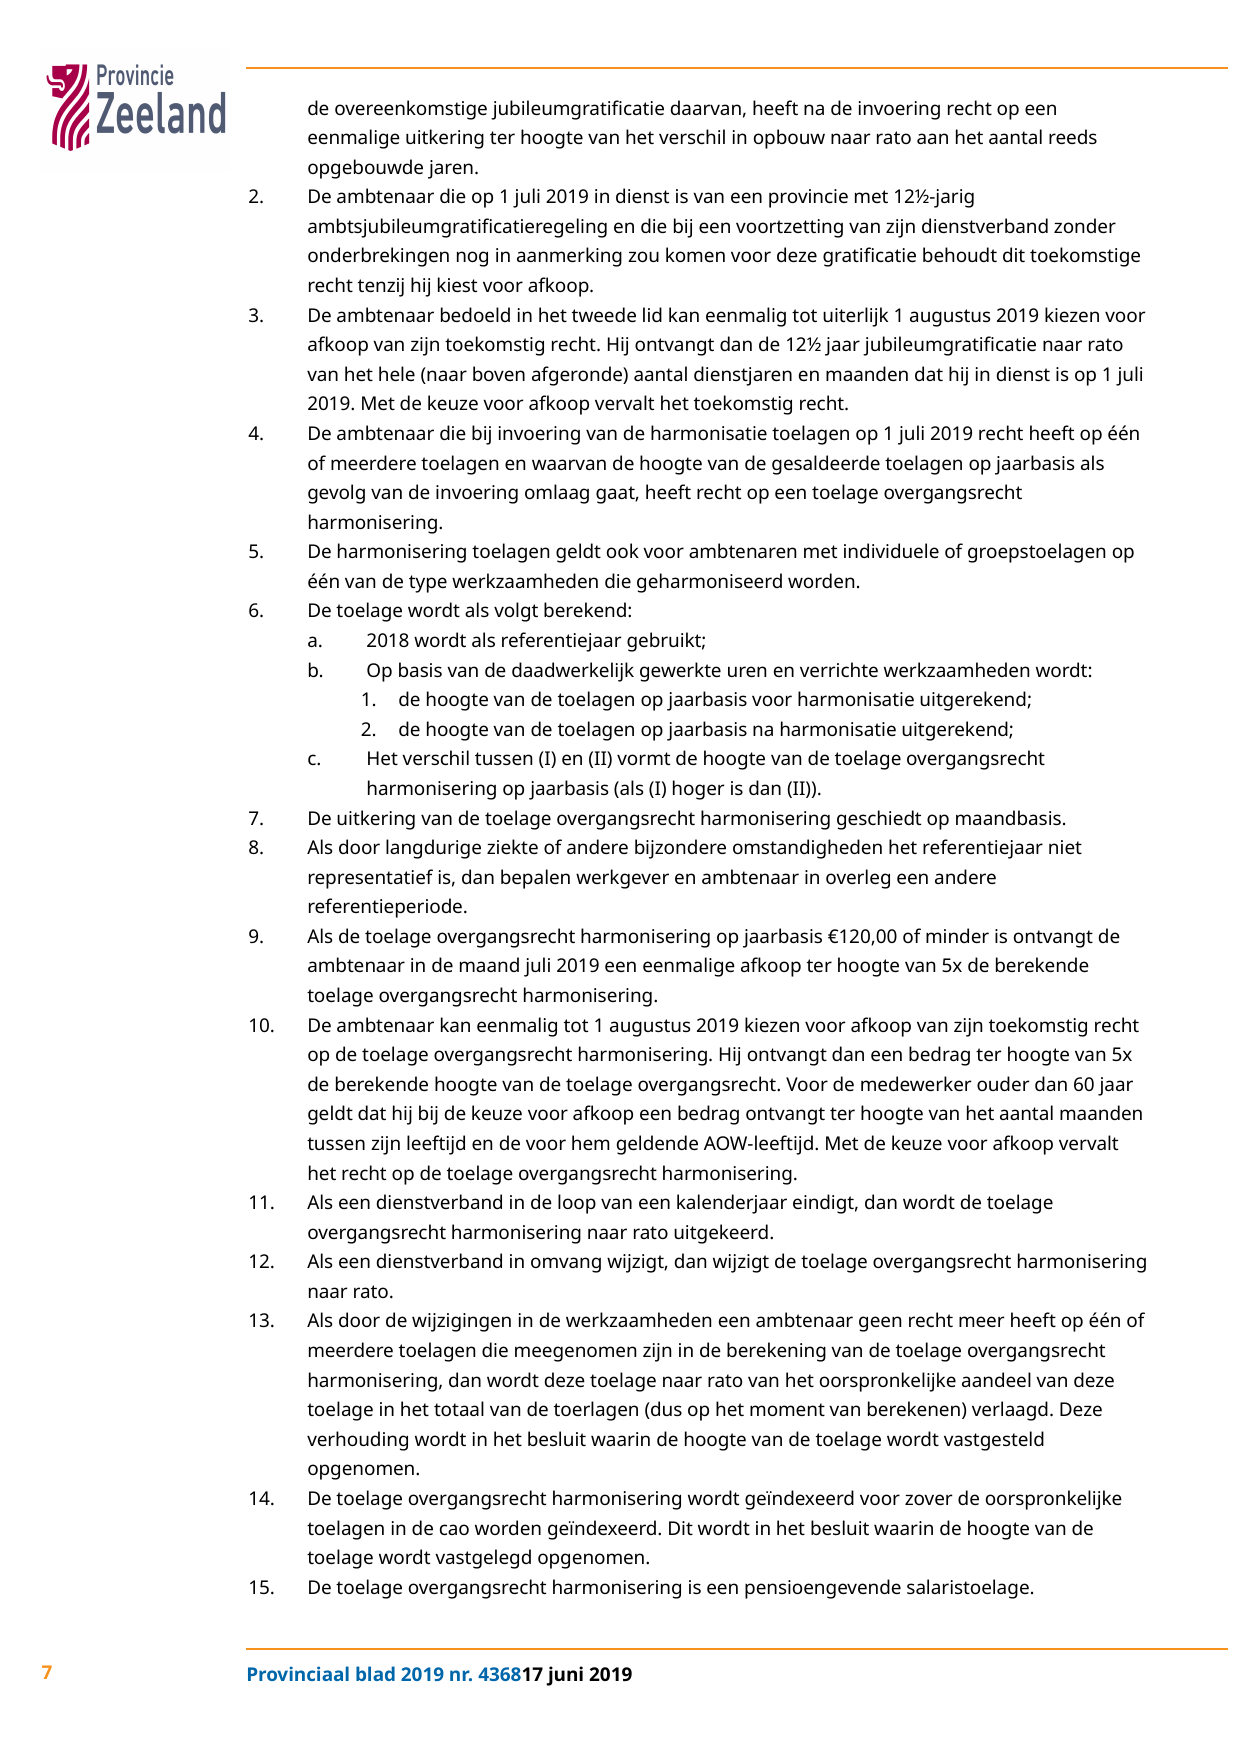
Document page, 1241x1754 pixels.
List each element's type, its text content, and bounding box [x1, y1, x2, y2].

list De ambtenaar kan eenmalig tot 1 augustus 2019 kiezen voor afkoop van zijn toekomstig recht op de toelage overgangsrecht harmonisering. Hij ontvangt dan een bedrag ter hoogte van 5x de berekende hoogte van de toelage overgangsrecht. Voor de medewerker ouder dan 60 jaar geldt dat hij bij de keuze voor afkoop een bedrag ontvangt ter hoogte van het aantal maanden tussen zijn leeftijd en de voor hem geldende AOW-leeftijd. Met de keuze voor afkoop vervalt het recht op de toelage overgangsrecht harmonisering. [248, 1012, 1152, 1186]
list Het verschil tussen (I) en (II) vormt de hoogte van de toelage overgangsrecht harmonisering op jaarbasis (als (I) hoger is dan (II)). [307, 746, 1152, 801]
list De toelage overgangsrecht harmonisering is een pensioengevende salaristoelage. [248, 1574, 1152, 1600]
list de overeenkomstige jubileumgratificatie daarvan, heeft na de invoering recht op een eenmalige uitkering ter hoogte van het verschil in opbouw naar rato aan het aantal reeds opgebouwde jaren. [248, 95, 1152, 180]
list De ambtenaar die bij invoering van de harmonisatie toelagen op 1 juli 2019 recht heeft op één of meerdere toelagen en waarvan de hoogte van de gesaldeerde toelagen op jaarbasis als gevolg van de invoering omlaag gaat, heeft recht op een toelage overgangsrecht harmonisering. [248, 420, 1152, 535]
list Op basis van de daadwerkelijk gewerkte uren en verrichte werkzaamheden wordt: [307, 657, 1152, 683]
list De ambtenaar die op 1 juli 2019 in dienst is van een provincie met 12½-jarig ambtsjubileumgratificatieregeling en die bij een voortzetting van zijn dienstverband zonder onderbrekingen nog in aanmerking zou komen voor deze gratificatie behoudt dit toekomstige recht tenzij hij kiest voor afkoop. [248, 183, 1152, 298]
list Als een dienstverband in de loop van een kalenderjaar eindigt, dan wordt de toelage overgangsrecht harmonisering naar rato uitgekeerd. [248, 1189, 1152, 1245]
list Als door de wijzigingen in de werkzaamheden een ambtenaar geen recht meer heeft op één of meerdere toelagen die meegenomen zijn in de berekening van de toelage overgangsrecht harmonisering, dan wordt deze toelage naar rato van het oorspronkelijke aandeel van deze toelage in het totaal van de toerlagen (dus op het moment van berekenen) verlaagd. Deze verhouding wordt in het besluit waarin de hoogte van de toelage wordt vastgesteld opgenomen. [248, 1308, 1152, 1481]
list De toelage wordt als volgt berekend: [248, 598, 1152, 623]
list de hoogte van de toelagen op jaarbasis voor harmonisatie uitgerekend; [361, 686, 1152, 712]
list Als een dienstverband in omvang wijzigt, dan wijzigt de toelage overgangsrecht harmonisering naar rato. [248, 1248, 1152, 1304]
list De harmonisering toelagen geldt ook voor ambtenaren met individuele of groepstoelagen op één van de type werkzaamheden die geharmoniseerd worden. [248, 538, 1152, 594]
list De uitkering van de toelage overgangsrecht harmonisering geschiedt op maandbasis. [248, 805, 1152, 831]
list De toelage overgangsrecht harmonisering wordt geïndexeerd voor zover de oorspronkelijke toelagen in de cao worden geïndexeerd. Dit wordt in het besluit waarin de hoogte van de toelage wordt vastgelegd opgenomen. [248, 1485, 1152, 1570]
list Als door langdurige ziekte of andere bijzondere omstandigheden het referentiejaar niet representatief is, dan bepalen werkgever en ambtenaar in overleg een andere referentieperiode. [248, 834, 1152, 919]
list de hoogte van de toelagen op jaarbasis na harmonisatie uitgerekend; [361, 716, 1152, 742]
picture [41, 47, 231, 172]
list 2018 wordt als referentiejaar gebruikt; [307, 627, 1152, 653]
list Als de toelage overgangsrecht harmonisering op jaarbasis €120,00 of minder is ontvangt de ambtenaar in de maand juli 2019 een eenmalige afkoop ter hoogte van 5x de berekende toelage overgangsrecht harmonisering. [248, 923, 1152, 1008]
list De ambtenaar bedoeld in het tweede lid kan eenmalig tot uiterlijk 1 augustus 2019 kiezen voor afkoop van zijn toekomstig recht. Hij ontvangt dan de 12½ jaar jubileumgratificatie naar rato van het hele (naar boven afgeronde) aantal dienstjaren en maanden dat hij in dienst is op 1 juli 2019. Met de keuze voor afkoop vervalt het toekomstig recht. [248, 302, 1152, 416]
